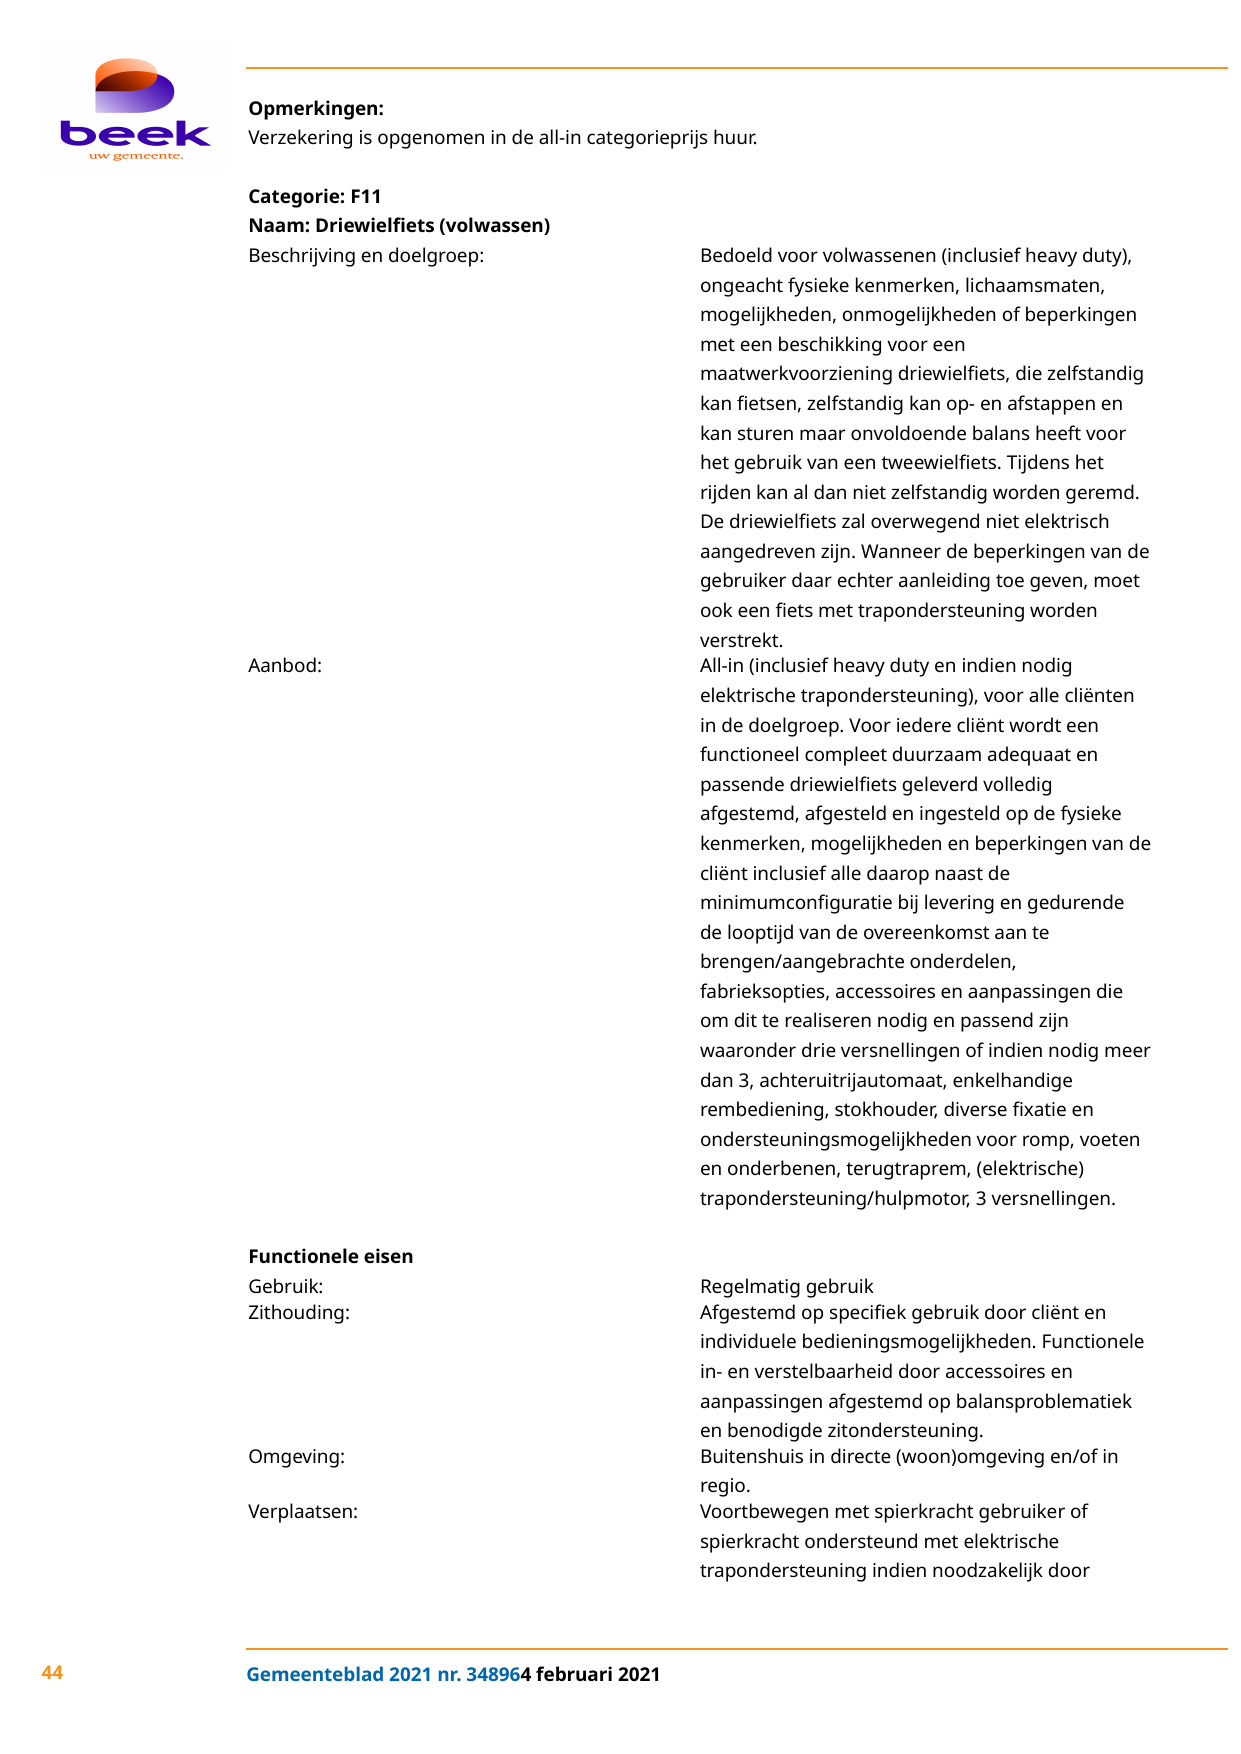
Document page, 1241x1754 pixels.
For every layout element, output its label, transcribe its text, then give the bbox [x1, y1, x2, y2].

table_header Beschrijving en doelgroep: [248, 242, 700, 653]
table_cell Aanbod: [248, 653, 700, 1211]
text Naam: Driewielfiets (volwassen) [248, 213, 1152, 238]
table_header Regelmatig gebruik [700, 1273, 1152, 1299]
table_cell Buitenshuis in directe (woon)omgeving en/of in regio. [700, 1443, 1152, 1498]
table_cell Zithouding: [248, 1299, 700, 1443]
table_cell Afgestemd op specifiek gebruik door cliënt en individuele bedieningsmogelijkheden. Functionele in- en verstelbaarheid door accessoires en aanpassingen afgestemd op balansproblematiek en benodigde zitondersteuning. [700, 1299, 1152, 1443]
text Verzekering is opgenomen in de all-in categorieprijs huur. [248, 124, 1152, 150]
text Functionele eisen [248, 1244, 1152, 1269]
text Opmerkingen: [248, 95, 1152, 121]
table_cell Omgeving: [248, 1443, 700, 1498]
table_header Bedoeld voor volwassenen (inclusief heavy duty), ongeacht fysieke kenmerken, lichaamsmaten, mogelijkheden, onmogelijkheden of beperkingen met een beschikking voor een maatwerkvoorziening driewielfiets, die zelfstandig kan fietsen, zelfstandig kan op- en afstappen en kan sturen maar onvoldoende balans heeft voor het gebruik van een tweewielfiets. Tijdens het rijden kan al dan niet zelfstandig worden geremd. De driewielfiets zal overwegend niet elektrisch aangedreven zijn. Wanneer de beperkingen van de gebruiker daar echter aanleiding toe geven, moet ook een fiets met trapondersteuning worden verstrekt. [700, 242, 1152, 653]
table_cell Verplaatsen: [248, 1499, 700, 1583]
picture [41, 47, 231, 172]
table_cell All-in (inclusief heavy duty en indien nodig elektrische trapondersteuning), voor alle cliënten in de doelgroep. Voor iedere cliënt wordt een functioneel compleet duurzaam adequaat en passende driewielfiets geleverd volledig afgestemd, afgesteld en ingesteld op de fysieke kenmerken, mogelijkheden en beperkingen van de cliënt inclusief alle daarop naast de minimumconfiguratie bij levering en gedurende de looptijd van de overeenkomst aan te brengen/aangebrachte onderdelen, fabrieksopties, accessoires en aanpassingen die om dit te realiseren nodig en passend zijn waaronder drie versnellingen of indien nodig meer dan 3, achteruitrijautomaat, enkelhandige rembediening, stokhouder, diverse fixatie en ondersteuningsmogelijkheden voor romp, voeten en onderbenen, terugtraprem, (elektrische) trapondersteuning/hulpmotor, 3 versnellingen. [700, 653, 1152, 1211]
table_cell Voortbewegen met spierkracht gebruiker of spierkracht ondersteund met elektrische trapondersteuning indien noodzakelijk door [700, 1499, 1152, 1583]
table_header Categorie: F11 [248, 184, 1152, 209]
table_header Gebruik: [248, 1273, 700, 1299]
